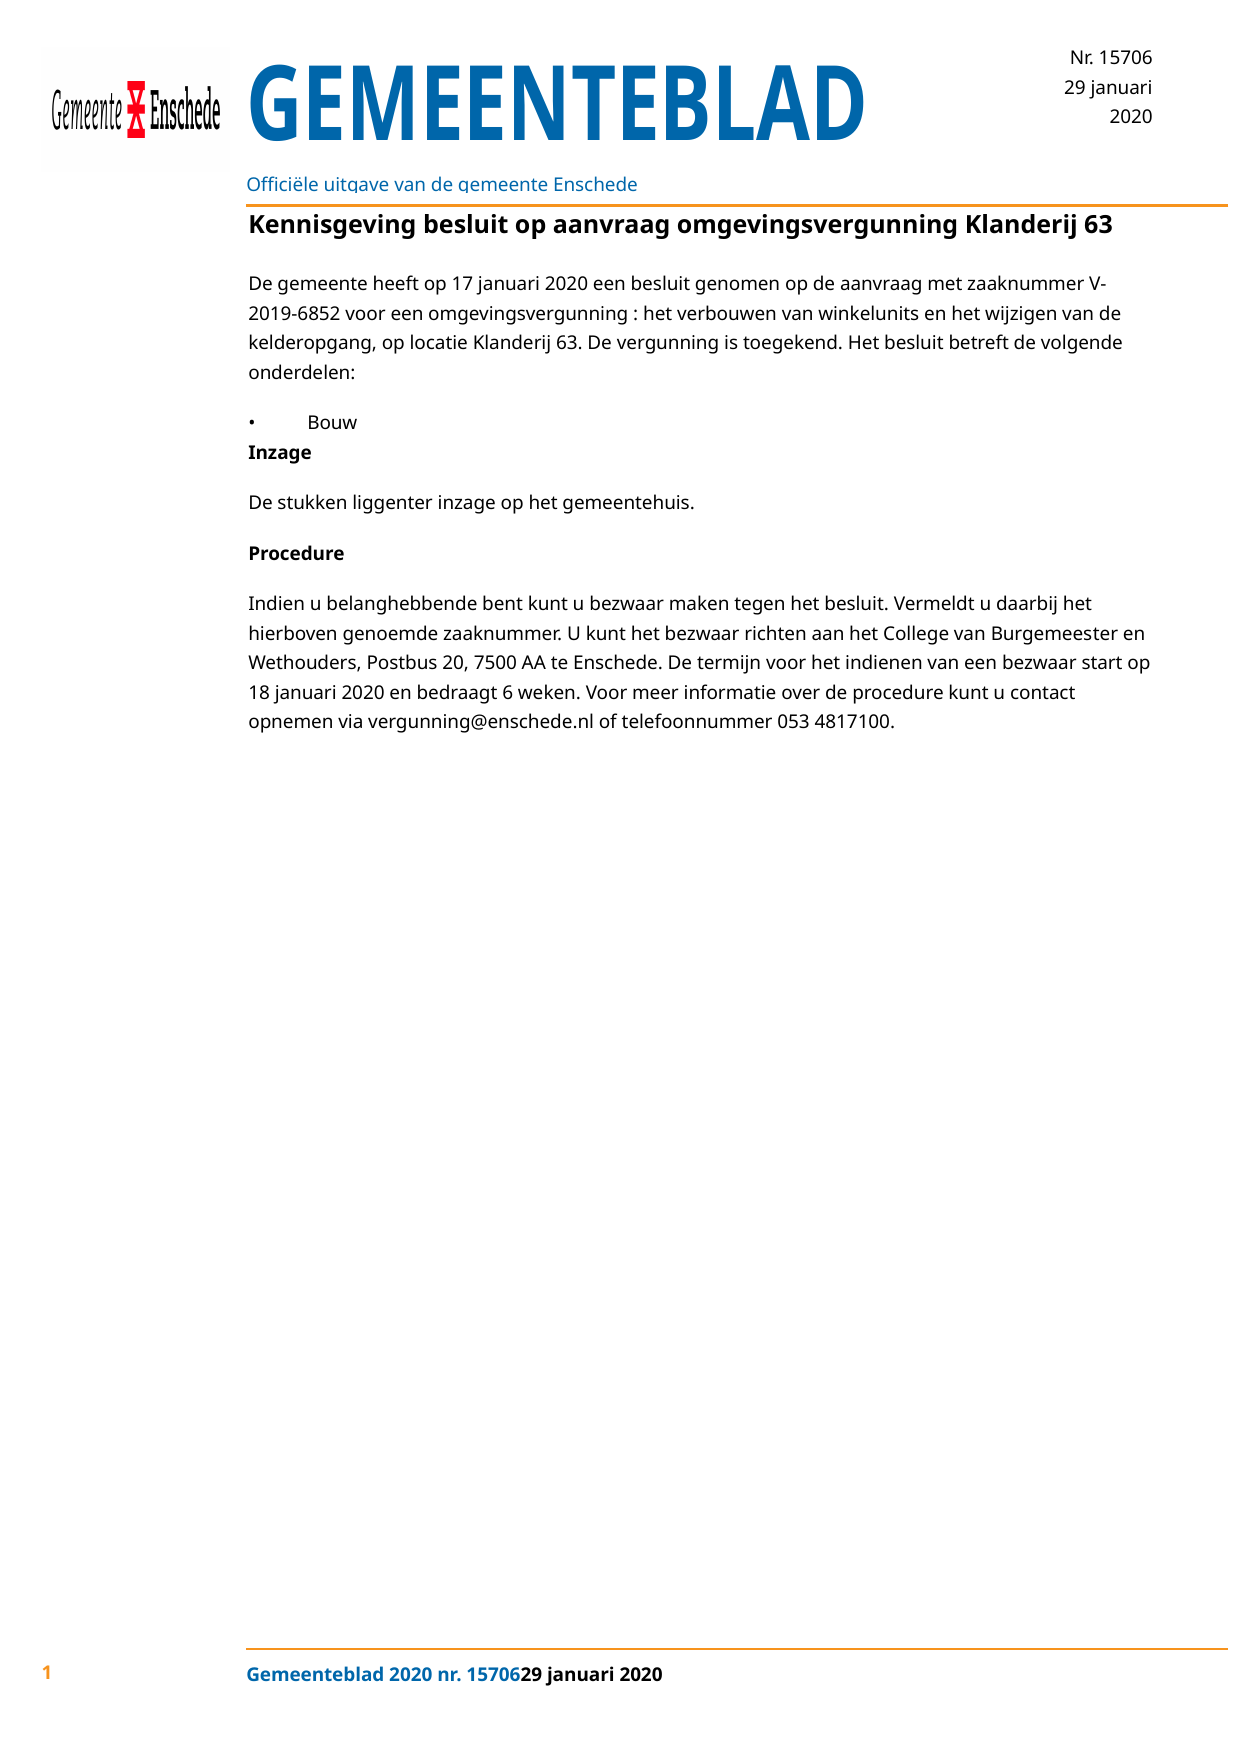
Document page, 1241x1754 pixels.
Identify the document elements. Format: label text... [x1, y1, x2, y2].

text Procedure [248, 540, 1152, 566]
text Indien u belanghebbende bent kunt u bezwaar maken tegen het besluit. Vermeldt u daarbij het hierboven genoemde zaaknummer. U kunt het bezwaar richten aan het College van Burgemees­ter en Wethouders, Postbus 20, 7500 AA te Enschede. De termijn voor het indienen van een bezwaar start op 18 januari 2020 en bedraagt 6 weken. Voor meer informatie over de procedure kunt u contact opnemen via vergunning@enschede.nl of telefoonnummer 053 4817100. [248, 590, 1152, 734]
text De gemeente heeft op 17 januari 2020 een besluit genomen op de aanvraag met zaaknummer V-2019-6852 voor een omgevingsvergunning : het verbouwen van winkelunits en het wijzigen van de kelderopgang, op locatie Klanderij 63. De vergunning is toegekend. Het besluit betreft de volgende onderdelen: [248, 270, 1152, 385]
text Kennisgeving besluit op aanvraag omgevingsvergunning Klanderij 63 [248, 207, 1152, 241]
picture [41, 47, 231, 172]
list Bouw [248, 409, 1152, 435]
text Inzage [248, 439, 1152, 465]
text De stukken liggenter inzage op het gemeentehuis. [248, 489, 1152, 515]
